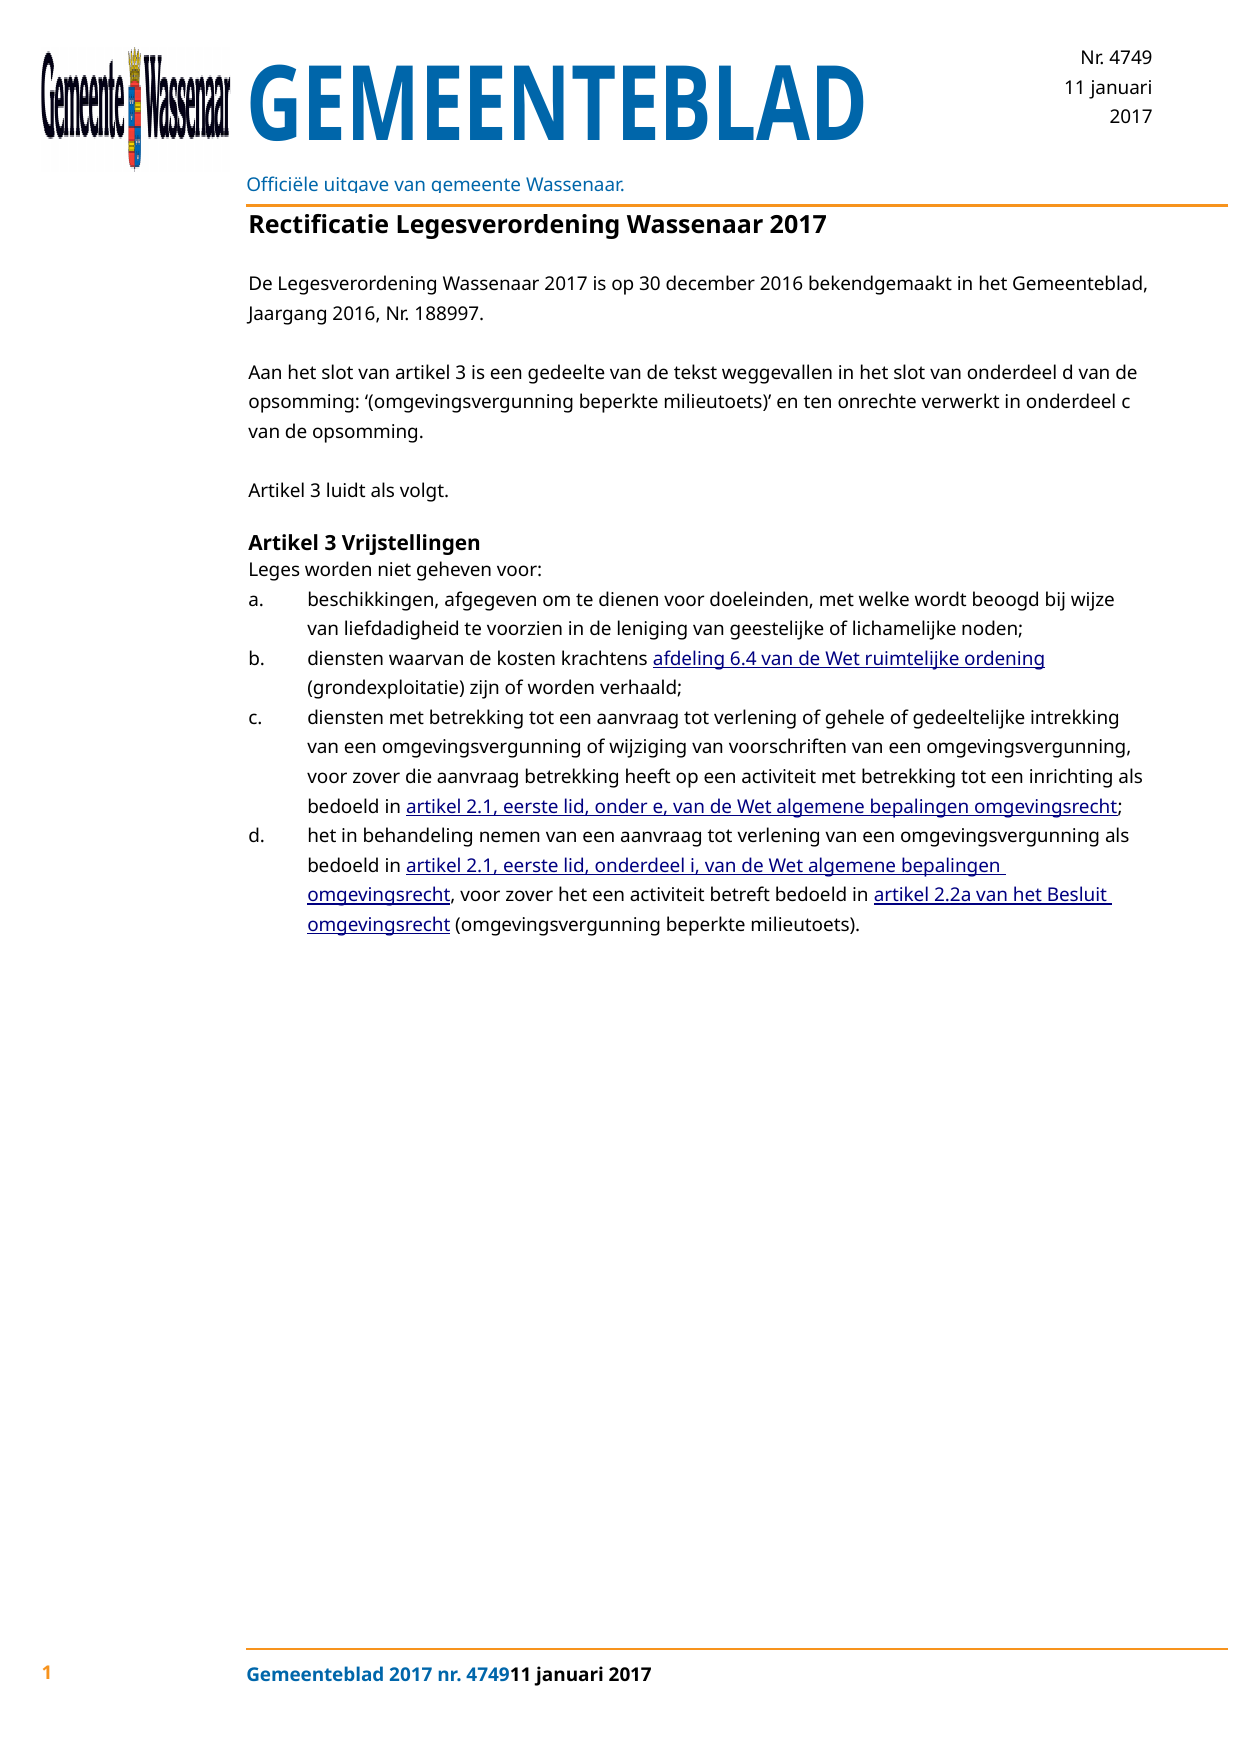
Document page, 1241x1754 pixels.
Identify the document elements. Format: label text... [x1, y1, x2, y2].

list diensten met betrekking tot een aanvraag tot verlening of gehele of gedeeltelijke intrekking van een omgevingsvergunning of wijziging van voorschriften van een omgevingsvergunning, voor zover die aanvraag betrekking heeft op een activiteit met betrekking tot een inrichting als bedoeld in artikel 2.1, eerste lid, onder e, van de Wet algemene bepalingen omgevingsrecht; [248, 704, 1152, 819]
text De Legesverordening Wassenaar 2017 is op 30 december 2016 bekendgemaakt in het Gemeenteblad, Jaargang 2016, Nr. 188997. [248, 270, 1152, 326]
text Artikel 3 luidt als volgt. [248, 477, 1152, 503]
list beschikkingen, afgegeven om te dienen voor doeleinden, met welke wordt beoogd bij wijze van liefdadigheid te voorzien in de leniging van geestelijke of lichamelijke noden; [248, 586, 1152, 641]
list diensten waarvan de kosten krachtens afdeling 6.4 van de Wet ruimtelijke ordening (grondexploitatie) zijn of worden verhaald; [248, 645, 1152, 700]
list het in behandeling nemen van een aanvraag tot verlening van een omgevingsvergunning als bedoeld in artikel 2.1, eerste lid, onderdeel i, van de Wet algemene bepalingen omgevingsrecht, voor zover het een activiteit betreft bedoeld in artikel 2.2a van het Besluit omgevingsrecht (omgevingsvergunning beperkte milieutoets). [248, 822, 1152, 937]
text Rectificatie Legesverordening Wassenaar 2017 [248, 207, 1152, 241]
text Artikel 3 Vrijstellingen [248, 528, 1152, 556]
text Aan het slot van artikel 3 is een gedeelte van de tekst weggevallen in het slot van onderdeel d van de opsomming: ‘(omgevingsvergunning beperkte milieutoets)’ en ten onrechte verwerkt in onderdeel c van de opsomming. [248, 359, 1152, 444]
picture [41, 47, 231, 172]
text Leges worden niet geheven voor: [248, 556, 1152, 582]
